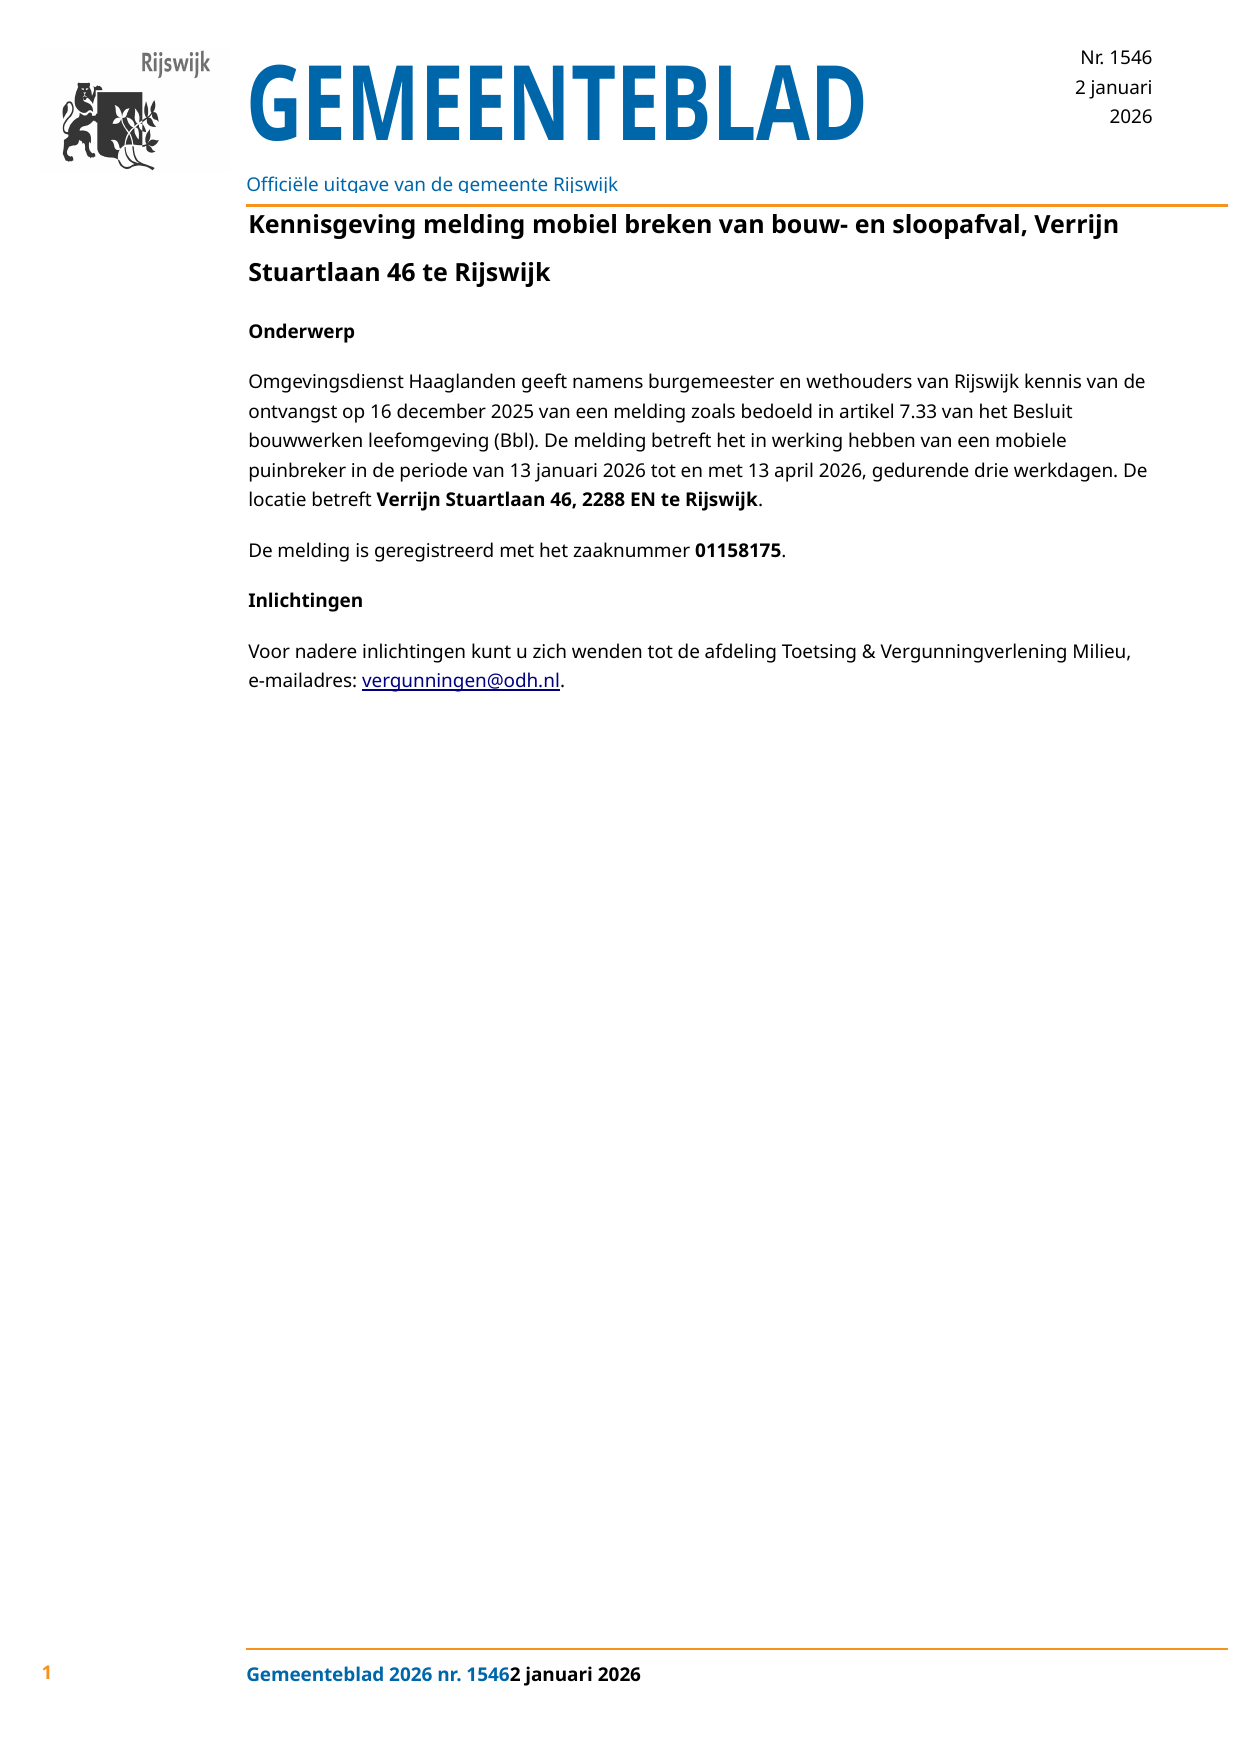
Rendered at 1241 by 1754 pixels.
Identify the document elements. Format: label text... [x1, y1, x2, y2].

picture [41, 47, 231, 172]
text Onderwerp [248, 318, 1152, 344]
text Voor nadere inlichtingen kunt u zich wenden tot de afdeling Toetsing & Vergunningverlening Milieu, e-mailadres: vergunningen@odh.nl. [248, 638, 1152, 693]
text Omgevingsdienst Haaglanden geeft namens burgemeester en wethouders van Rijswijk kennis van de ontvangst op 16 december 2025 van een melding zoals bedoeld in artikel 7.33 van het Besluit bouwwerken leefomgeving (Bbl). De melding betreft het in werking hebben van een mobiele puinbreker in de periode van 13 januari 2026 tot en met 13 april 2026, gedurende drie werkdagen. De locatie betreft Verrijn Stuartlaan 46, 2288 EN te Rijswijk. [248, 368, 1152, 512]
text De melding is geregistreerd met het zaaknummer 01158175. [248, 537, 1152, 563]
text Kennisgeving melding mobiel breken van bouw- en sloopafval, Verrijn Stuartlaan 46 te Rijswijk [248, 207, 1152, 288]
text Inlichtingen [248, 587, 1152, 613]
